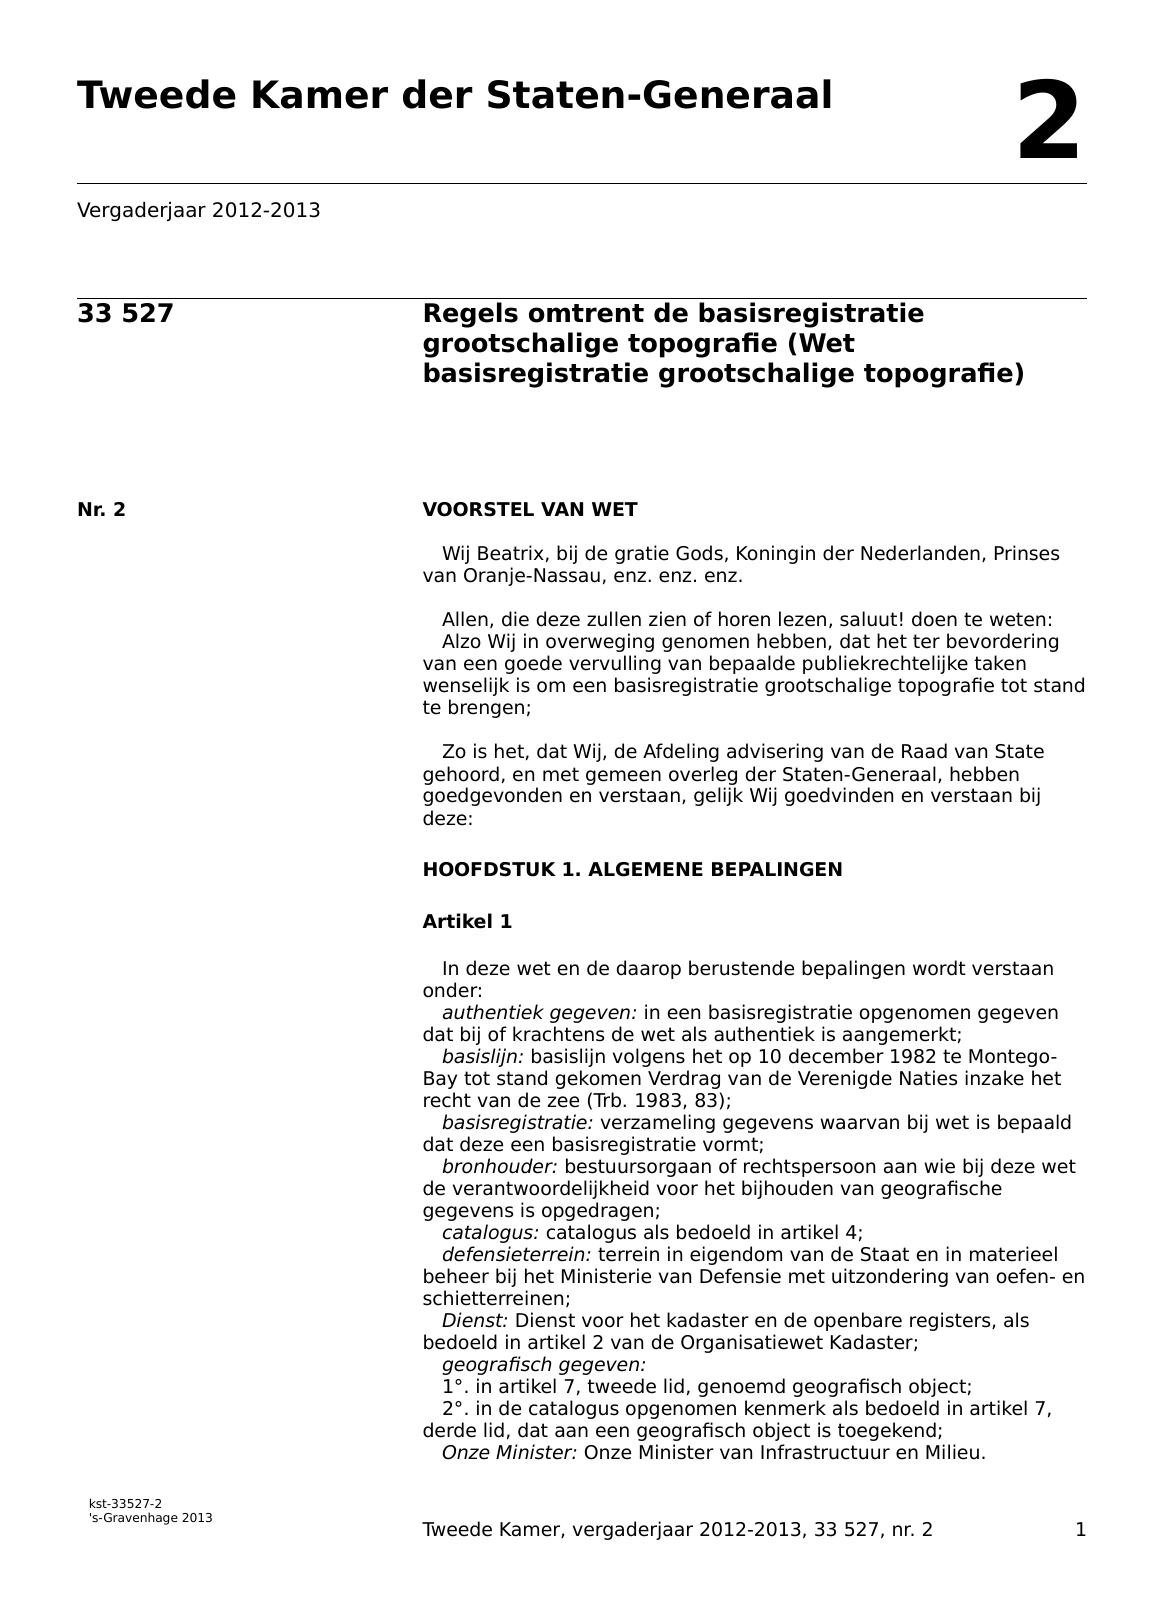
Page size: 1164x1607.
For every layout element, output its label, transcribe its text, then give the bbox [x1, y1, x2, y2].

text defensieterrein: terrein in eigendom van de Staat en in materieel beheer bij het Ministerie van Defensie met uitzondering van oefen- en schietterreinen; [422, 1244, 1087, 1310]
text bronhouder: bestuursorgaan of rechtspersoon aan wie bij deze wet de verantwoordelijkheid voor het bijhouden van geografische gegevens is opgedragen; [422, 1156, 1087, 1222]
subtitle Nr. 2 VOORSTEL VAN WET [77, 499, 1087, 521]
subtitle HOOFDSTUK 1. ALGEMENE BEPALINGEN [422, 859, 1087, 881]
text Alzo Wij in overweging genomen hebben, dat het ter bevordering van een goede vervulling van bepaalde publiekrechtelijke taken wenselijk is om een basisregistratie grootschalige topografie tot stand te brengen; [422, 631, 1087, 719]
table_header Tweede Kamer der Staten-Generaal [77, 59, 886, 183]
text Wij Beatrix, bij de gratie Gods, Koningin der Nederlanden, Prinses van Oranje-Nassau, enz. enz. enz. [422, 543, 1087, 587]
subtitle 33 527 Regels omtrent de basisregistratie grootschalige topografie (Wet basisregistratie grootschalige topografie) [77, 299, 1087, 388]
text 's-Gravenhage 2013 [88, 1511, 323, 1525]
text kst-33527-2 [88, 1497, 323, 1511]
text Onze Minister: Onze Minister van Infrastructuur en Milieu. [422, 1442, 1087, 1464]
table_cell Vergaderjaar 2012-2013 [77, 184, 1087, 298]
text geografisch gegeven: [422, 1354, 1087, 1376]
text Dienst: Dienst voor het kadaster en de openbare registers, als bedoeld in artikel 2 van de Organisatiewet Kadaster; [422, 1310, 1087, 1354]
text Zo is het, dat Wij, de Afdeling advisering van de Raad van State gehoord, en met gemeen overleg der Staten-Generaal, hebben goedgevonden en verstaan, gelijk Wij goedvinden en verstaan bij deze: [422, 741, 1087, 829]
text basisregistratie: verzameling gegevens waarvan bij wet is bepaald dat deze een basisregistratie vormt; [422, 1112, 1087, 1156]
text 2°. in de catalogus opgenomen kenmerk als bedoeld in artikel 7, derde lid, dat aan een geografisch object is toegekend; [422, 1398, 1087, 1442]
text basislijn: basislijn volgens het op 10 december 1982 te Montego-Bay tot stand gekomen Verdrag van de Verenigde Naties inzake het recht van de zee (Trb. 1983, 83); [422, 1046, 1087, 1112]
text authentiek gegeven: in een basisregistratie opgenomen gegeven dat bij of krachtens de wet als authentiek is aangemerkt; [422, 1002, 1087, 1046]
subtitle Artikel 1 [422, 911, 1087, 933]
text Allen, die deze zullen zien of horen lezen, saluut! doen te weten: [422, 609, 1087, 631]
text catalogus: catalogus als bedoeld in artikel 4; [422, 1222, 1087, 1244]
table_header 2 [886, 59, 1087, 183]
text 1°. in artikel 7, tweede lid, genoemd geografisch object; [422, 1376, 1087, 1398]
text In deze wet en de daarop berustende bepalingen wordt verstaan onder: [422, 958, 1087, 1002]
